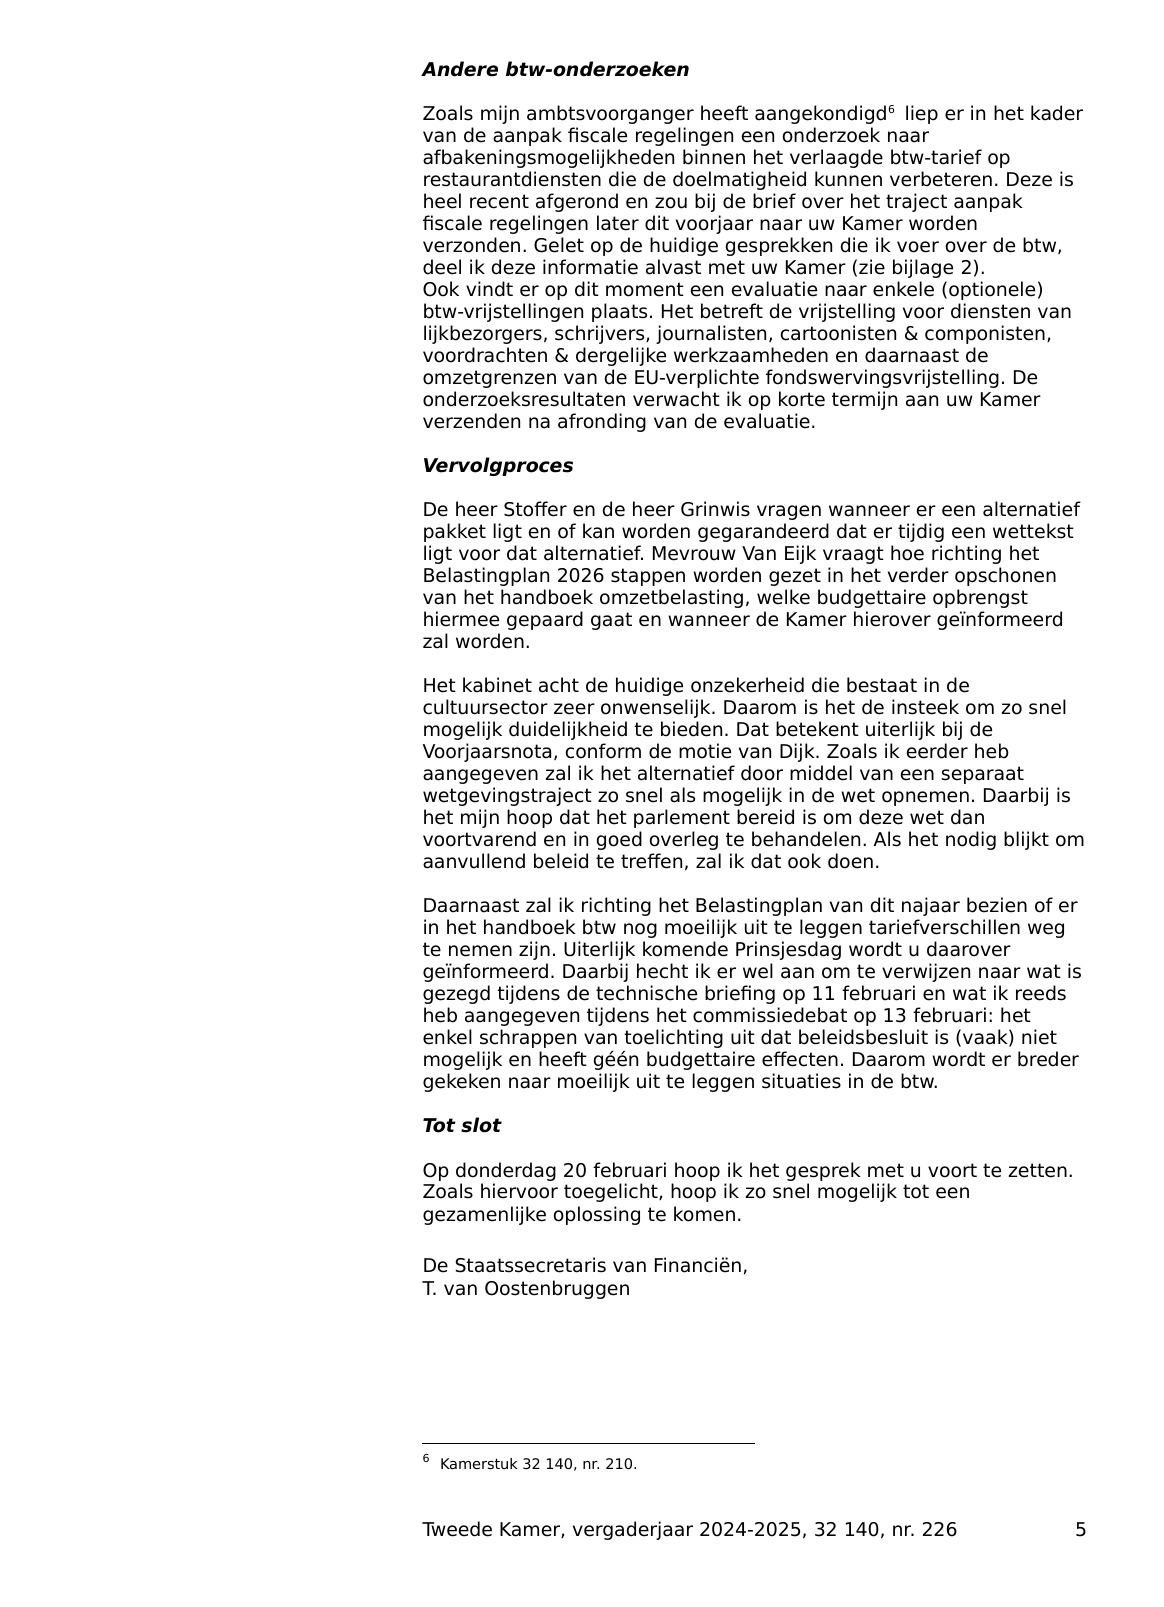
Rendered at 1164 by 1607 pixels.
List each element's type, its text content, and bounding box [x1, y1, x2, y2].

text De Staatssecretaris van Financiën, T. van Oostenbruggen [422, 1255, 1087, 1299]
text Ook vindt er op dit moment een evaluatie naar enkele (optionele) btw-vrijstellingen plaats. Het betreft de vrijstelling voor diensten van lijkbezorgers, schrijvers, journalisten, cartoonisten & componisten, voordrachten & dergelijke werkzaamheden en daarnaast de omzetgrenzen van de EU-verplichte fondswervingsvrijstelling. De onderzoeksresultaten verwacht ik op korte termijn aan uw Kamer verzenden na afronding van de evaluatie. [422, 279, 1087, 433]
text Zoals mijn ambtsvoorganger heeft aangekondigd liep er in het kader van de aanpak fiscale regelingen een onderzoek naar afbakeningsmogelijkheden binnen het verlaagde btw-tarief op restaurantdiensten die de doelmatigheid kunnen verbeteren. Deze is heel recent afgerond en zou bij de brief over het traject aanpak fiscale regelingen later dit voorjaar naar uw Kamer worden verzonden. Gelet op de huidige gesprekken die ik voer over de btw, deel ik deze informatie alvast met uw Kamer (zie bijlage 2). [422, 103, 1087, 279]
text Op donderdag 20 februari hoop ik het gesprek met u voort te zetten. Zoals hiervoor toegelicht, hoop ik zo snel mogelijk tot een gezamenlijke oplossing te komen. [422, 1159, 1087, 1225]
text Kamerstuk 32 140, nr. 210. [422, 1452, 1087, 1474]
text Daarnaast zal ik richting het Belastingplan van dit najaar bezien of er in het handboek btw nog moeilijk uit te leggen tariefverschillen weg te nemen zijn. Uiterlijk komende Prinsjesdag wordt u daarover geïnformeerd. Daarbij hecht ik er wel aan om te verwijzen naar wat is gezegd tijdens de technische briefing op 11 februari en wat ik reeds heb aangegeven tijdens het commissiedebat op 13 februari: het enkel schrappen van toelichting uit dat beleidsbesluit is (vaak) niet mogelijk en heeft géén budgettaire effecten. Daarom wordt er breder gekeken naar moeilijk uit te leggen situaties in de btw. [422, 895, 1087, 1093]
subtitle Vervolgproces [422, 455, 1087, 477]
subtitle Tot slot [422, 1115, 1087, 1137]
text De heer Stoffer en de heer Grinwis vragen wanneer er een alternatief pakket ligt en of kan worden gegarandeerd dat er tijdig een wettekst ligt voor dat alternatief. Mevrouw Van Eijk vraagt hoe richting het Belastingplan 2026 stappen worden gezet in het verder opschonen van het handboek omzetbelasting, welke budgettaire opbrengst hiermee gepaard gaat en wanneer de Kamer hierover geïnformeerd zal worden. [422, 499, 1087, 653]
text Het kabinet acht de huidige onzekerheid die bestaat in de cultuursector zeer onwenselijk. Daarom is het de insteek om zo snel mogelijk duidelijkheid te bieden. Dat betekent uiterlijk bij de Voorjaarsnota, conform de motie van Dijk. Zoals ik eerder heb aangegeven zal ik het alternatief door middel van een separaat wetgevingstraject zo snel als mogelijk in de wet opnemen. Daarbij is het mijn hoop dat het parlement bereid is om deze wet dan voortvarend en in goed overleg te behandelen. Als het nodig blijkt om aanvullend beleid te treffen, zal ik dat ook doen. [422, 675, 1087, 873]
subtitle Andere btw-onderzoeken [422, 59, 1087, 81]
